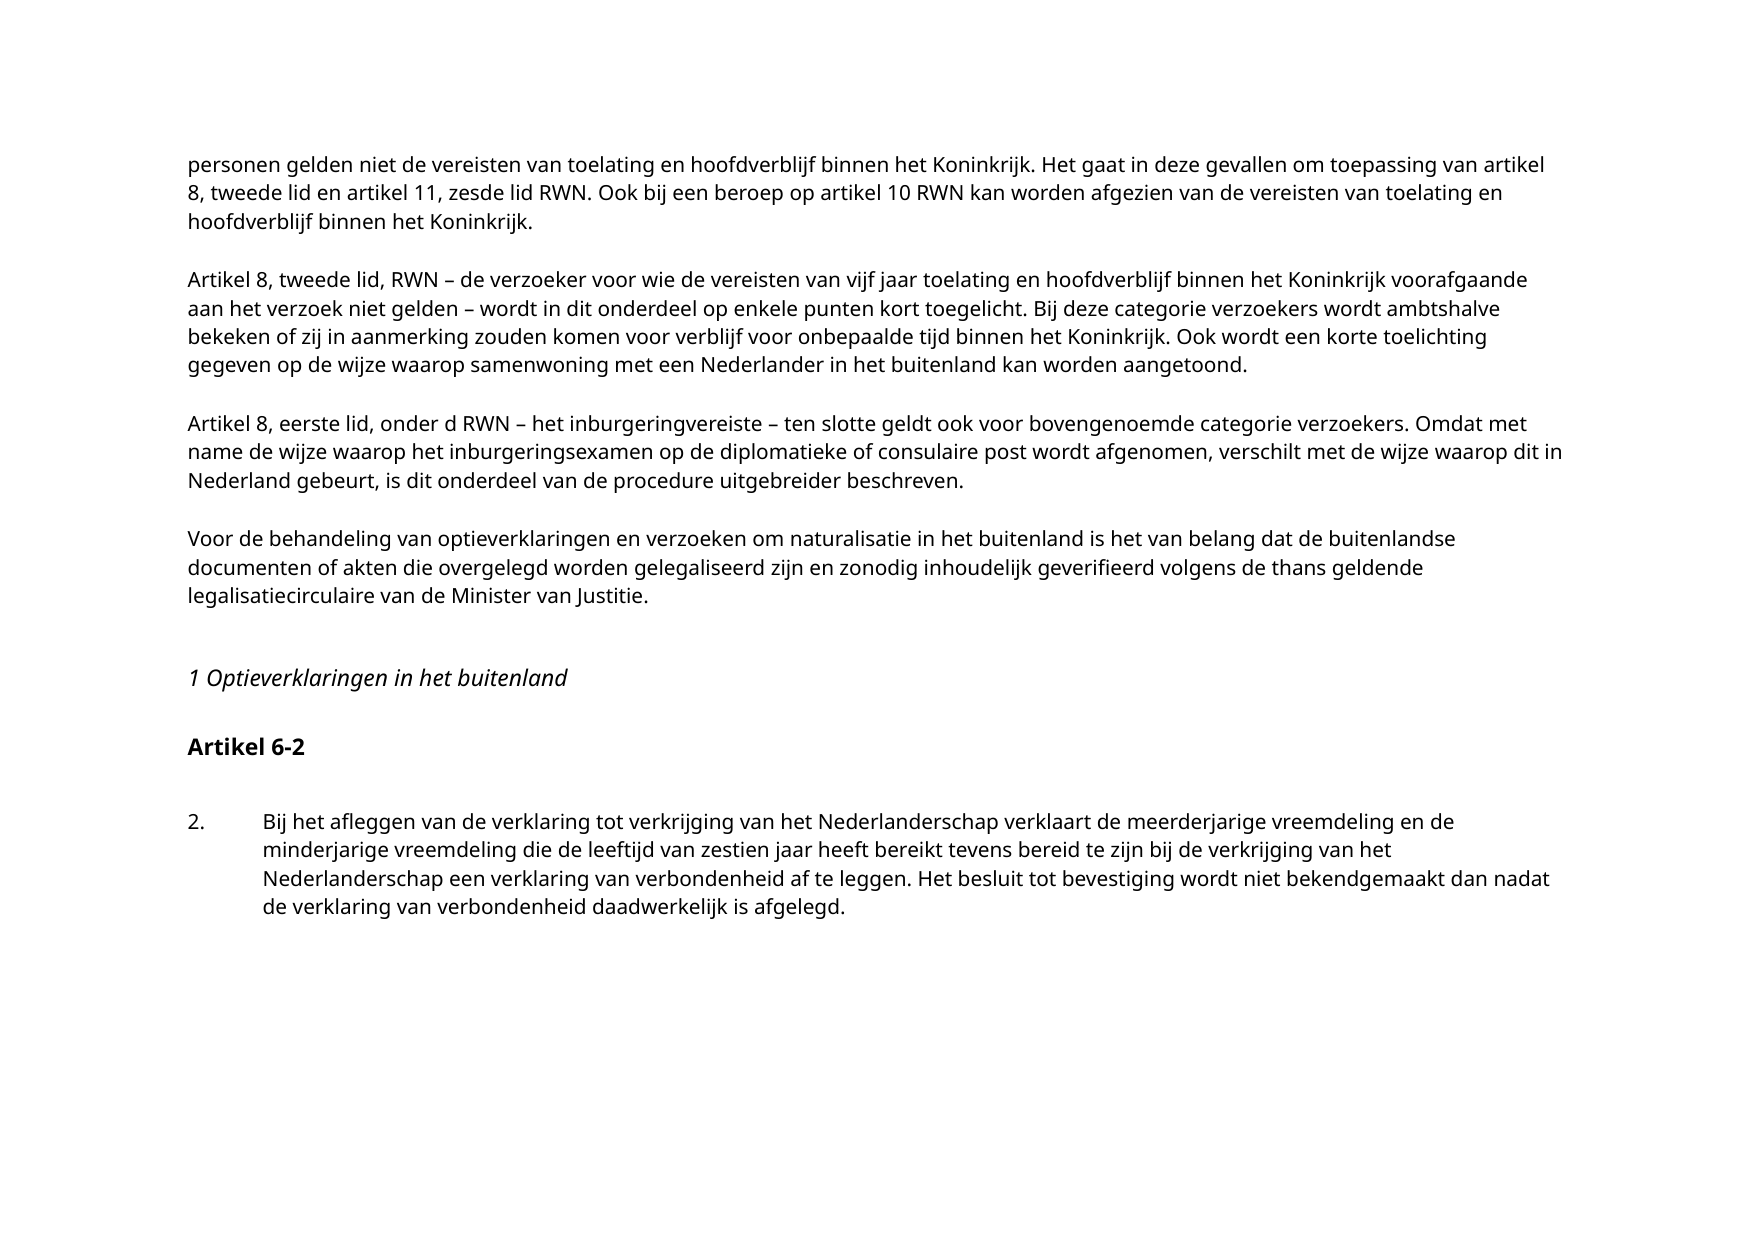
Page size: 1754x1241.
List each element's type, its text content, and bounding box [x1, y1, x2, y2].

text Artikel 8, eerste lid, onder d RWN – het inburgeringvereiste – ten slotte geldt ook voor bovengenoemde categorie verzoekers. Omdat met name de wijze waarop het inburgeringsexamen op de diplomatieke of consulaire post wordt afgenomen, verschilt met de wijze waarop dit in Nederland gebeurt, is dit onderdeel van de procedure uitgebreider beschreven. [187, 409, 1566, 494]
list Bij het afleggen van de verklaring tot verkrijging van het Nederlanderschap verklaart de meerderjarige vreemdeling en de minderjarige vreemdeling die de leeftijd van zestien jaar heeft bereikt tevens bereid te zijn bij de verkrijging van het Nederlanderschap een verklaring van verbondenheid af te leggen. Het besluit tot bevestiging wordt niet bekendgemaakt dan nadat de verklaring van verbondenheid daadwerkelijk is afgelegd. [187, 807, 1566, 921]
text 1 Optieverklaringen in het buitenland [187, 662, 1566, 693]
text personen gelden niet de vereisten van toelating en hoofdverblijf binnen het Koninkrijk. Het gaat in deze gevallen om toepassing van artikel 8, tweede lid en artikel 11, zesde lid RWN. Ook bij een beroep op artikel 10 RWN kan worden afgezien van de vereisten van toelating en hoofdverblijf binnen het Koninkrijk. [187, 150, 1566, 235]
text Artikel 8, tweede lid, RWN – de verzoeker voor wie de vereisten van vijf jaar toelating en hoofdverblijf binnen het Koninkrijk voorafgaande aan het verzoek niet gelden – wordt in dit onderdeel op enkele punten kort toegelicht. Bij deze categorie verzoekers wordt ambtshalve bekeken of zij in aanmerking zouden komen voor verblijf voor onbepaalde tijd binnen het Koninkrijk. Ook wordt een korte toelichting gegeven op de wijze waarop samenwoning met een Nederlander in het buitenland kan worden aangetoond. [187, 265, 1566, 379]
text Voor de behandeling van optieverklaringen en verzoeken om naturalisatie in het buitenland is het van belang dat de buitenlandse documenten of akten die overgelegd worden gelegaliseerd zijn en zonodig inhoudelijk geverifieerd volgens de thans geldende legalisatiecirculaire van de Minister van Justitie. [187, 524, 1566, 610]
subtitle Artikel 6-2 [187, 731, 1566, 762]
